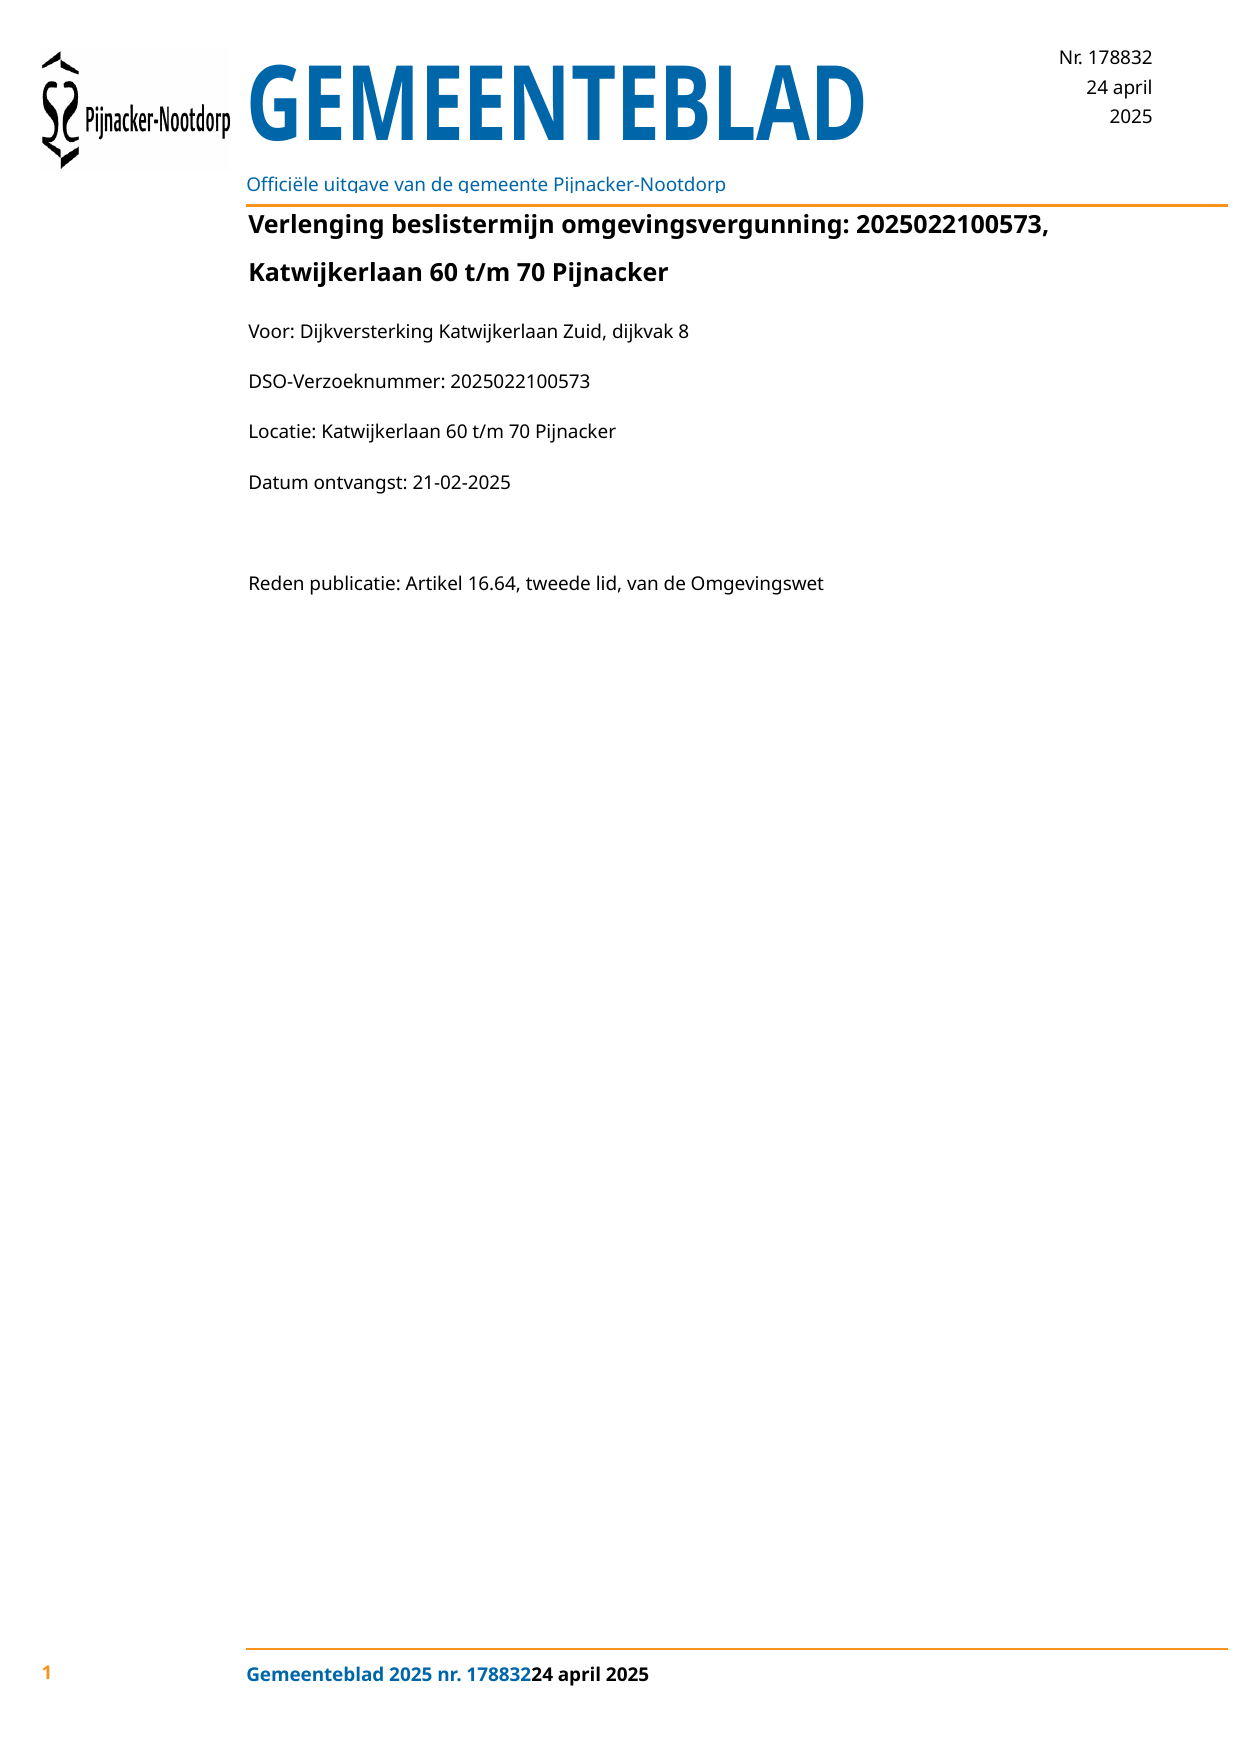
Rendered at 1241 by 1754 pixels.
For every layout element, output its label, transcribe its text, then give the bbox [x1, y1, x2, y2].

text Verlenging beslistermijn omgevingsvergunning: 2025022100573, Katwijkerlaan 60 t/m 70 Pijnacker [248, 207, 1152, 288]
picture [41, 47, 231, 172]
text Datum ontvangst: 21-02-2025 [248, 469, 1152, 495]
text Locatie: Katwijkerlaan 60 t/m 70 Pijnacker [248, 419, 1152, 444]
text Voor: Dijkversterking Katwijkerlaan Zuid, dijkvak 8 [248, 318, 1152, 344]
text Reden publicatie: Artikel 16.64, tweede lid, van de Omgevingswet [248, 570, 1152, 596]
text DSO-Verzoeknummer: 2025022100573 [248, 368, 1152, 394]
